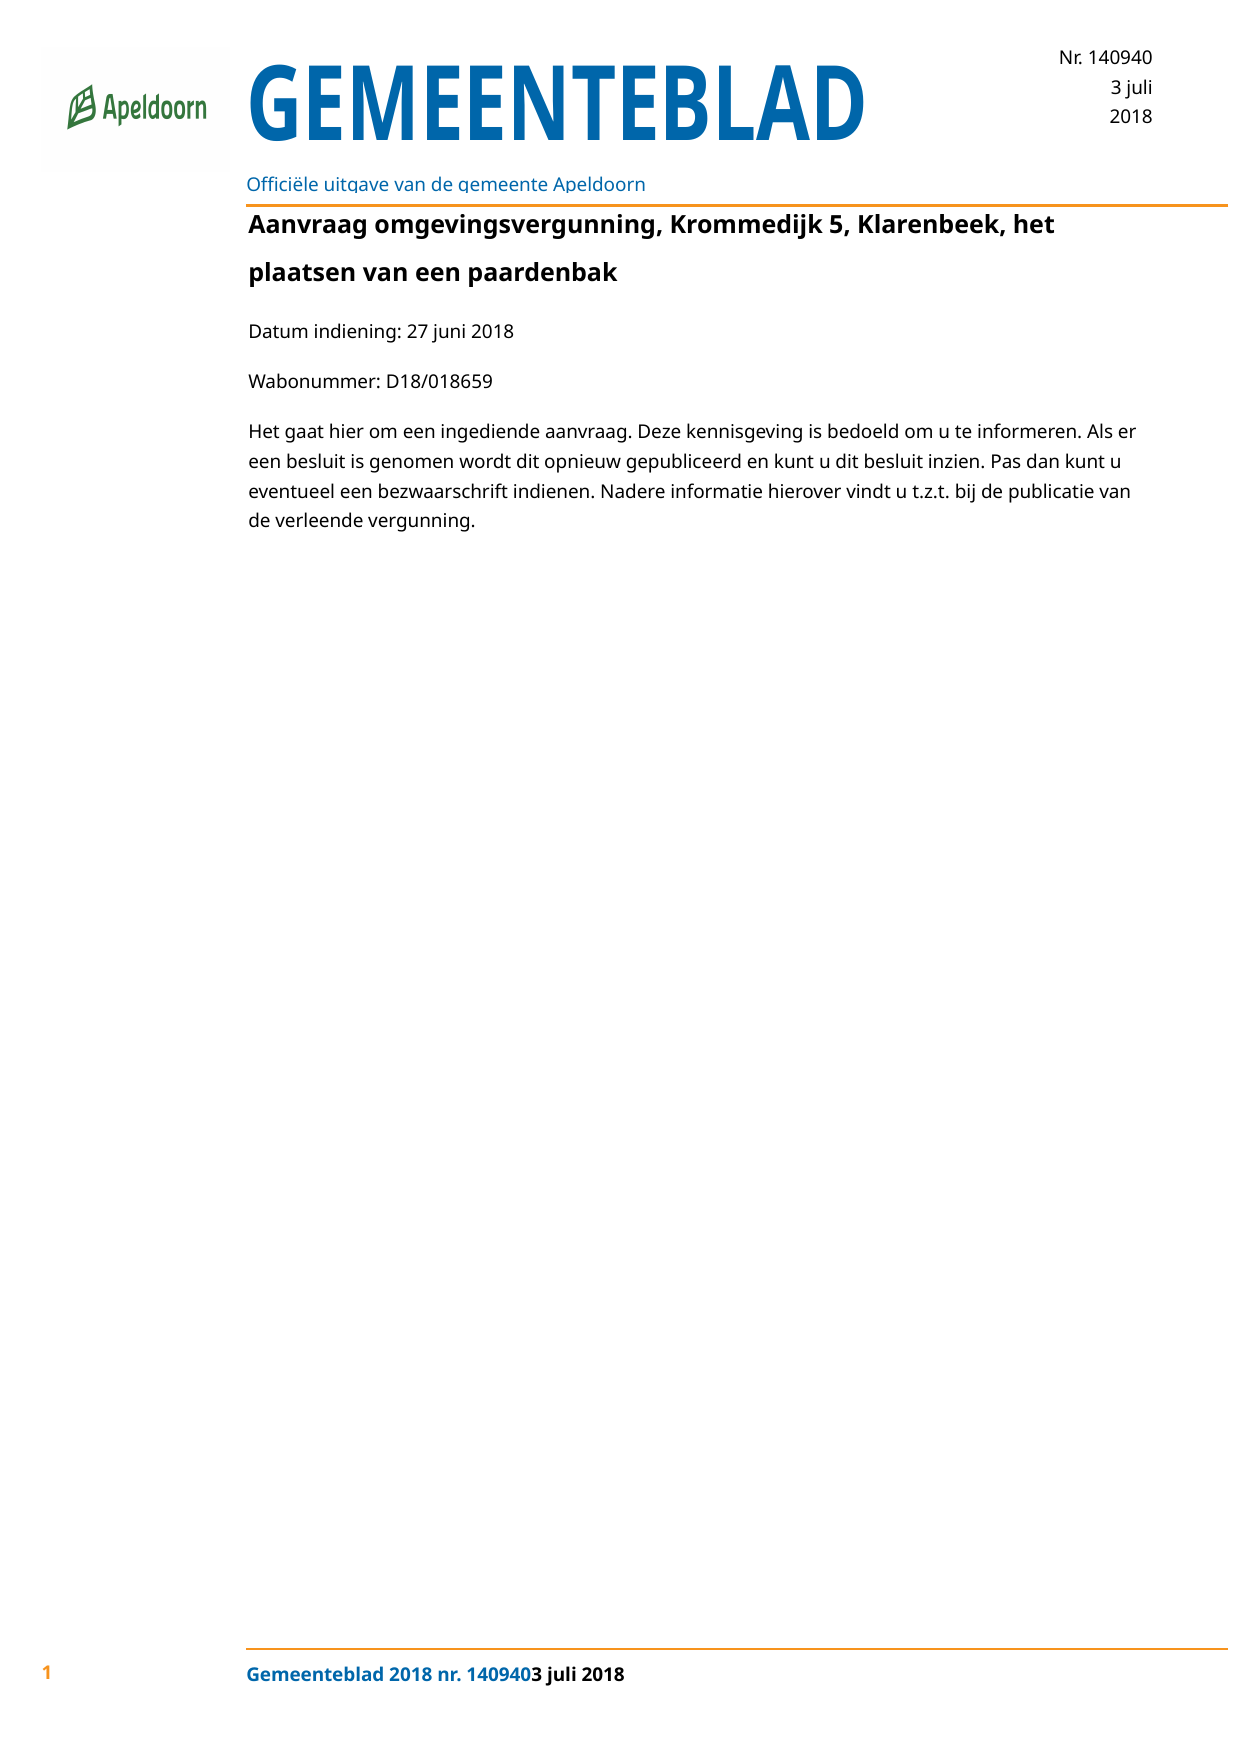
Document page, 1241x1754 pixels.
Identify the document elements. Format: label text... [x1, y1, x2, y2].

text Wabonummer: D18/018659 [248, 368, 1152, 394]
picture [41, 47, 231, 172]
text Datum indiening: 27 juni 2018 [248, 318, 1152, 344]
text Aanvraag omgevingsvergunning, Krommedijk 5, Klarenbeek, het plaatsen van een paardenbak [248, 207, 1152, 288]
text Het gaat hier om een ingediende aanvraag. Deze kennisgeving is bedoeld om u te informeren. Als er een besluit is genomen wordt dit opnieuw gepubliceerd en kunt u dit besluit inzien. Pas dan kunt u eventueel een bezwaarschrift indienen. Nadere informatie hierover vindt u t.z.t. bij de publicatie van de verleende vergunning. [248, 419, 1152, 533]
